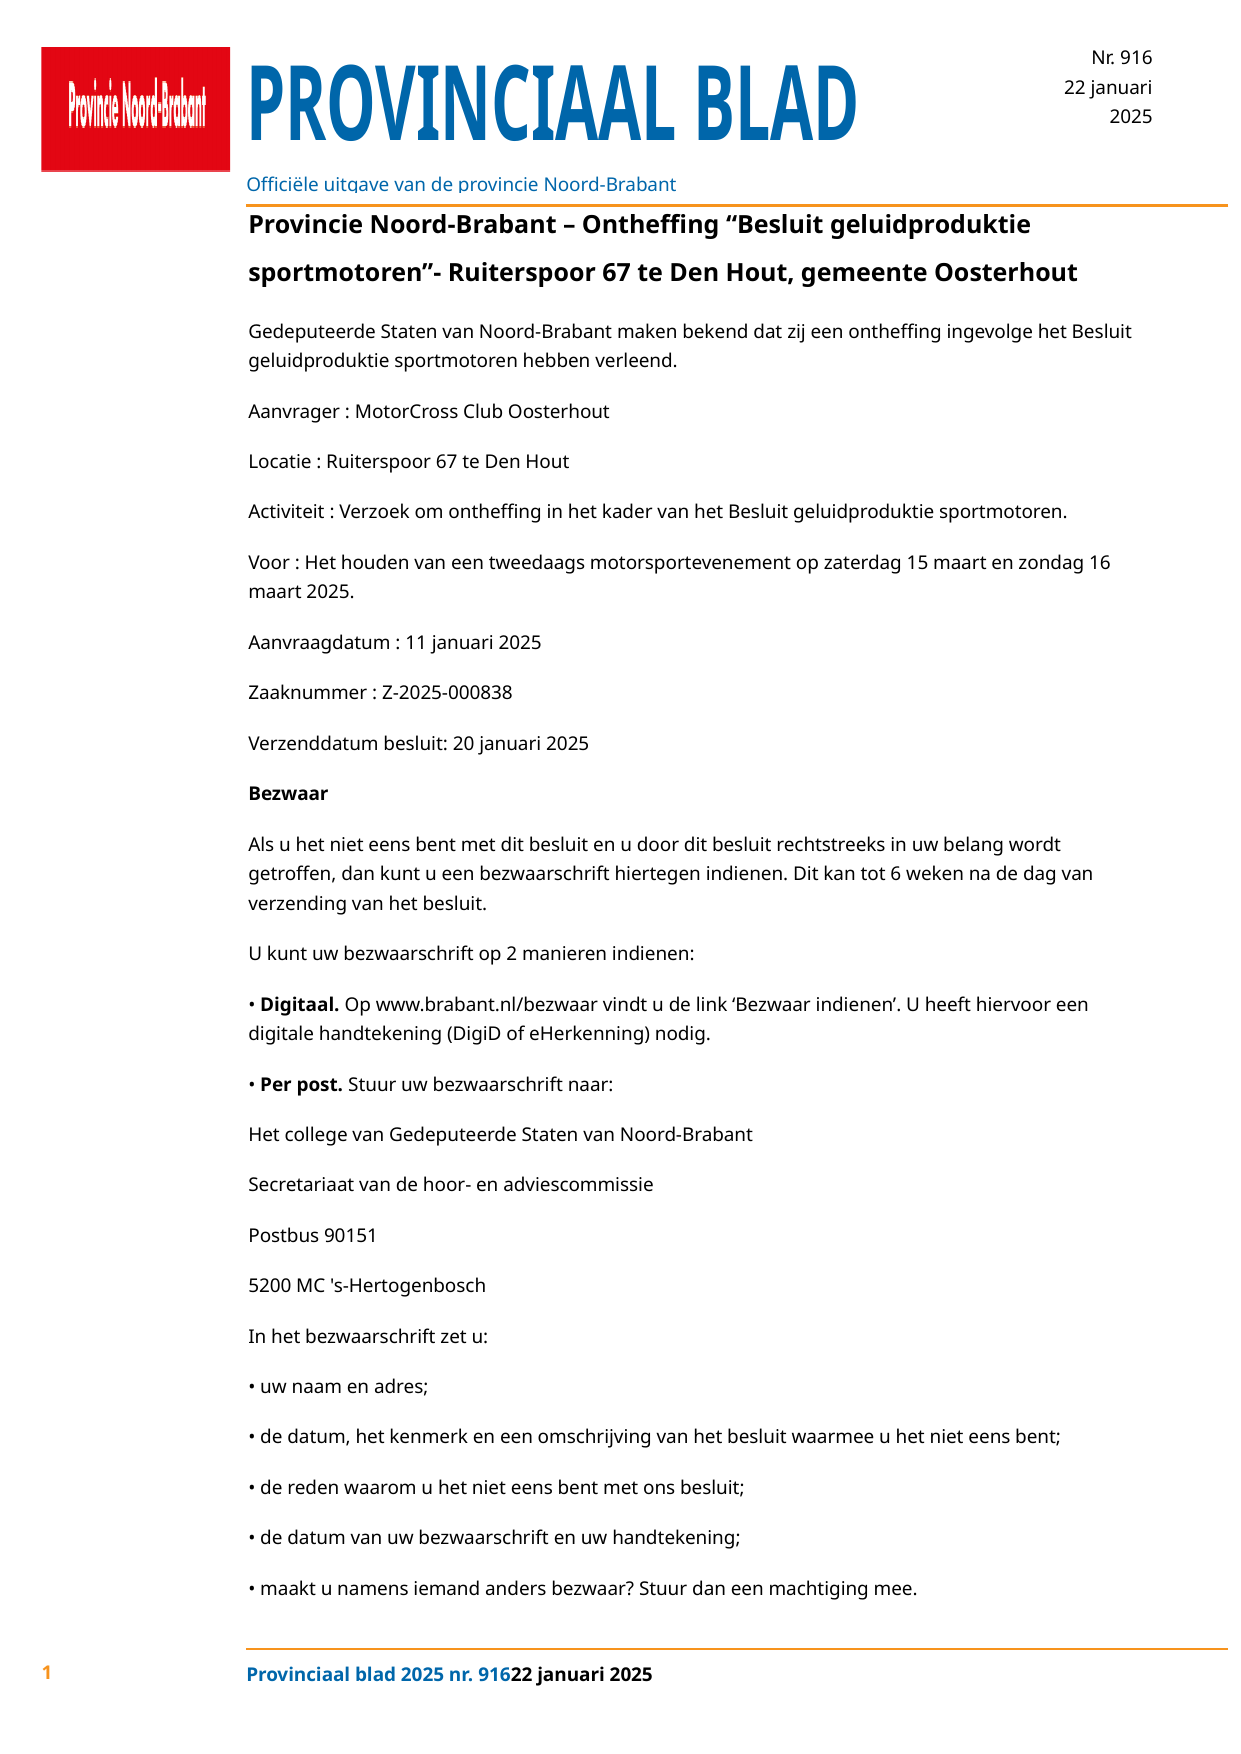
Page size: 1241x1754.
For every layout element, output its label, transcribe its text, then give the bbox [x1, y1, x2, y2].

text Secretariaat van de hoor- en adviescommissie [248, 1172, 1152, 1197]
text Zaaknummer : Z-2025-000838 [248, 679, 1152, 705]
text Aanvraagdatum : 11 januari 2025 [248, 629, 1152, 655]
text Voor : Het houden van een tweedaags motorsportevenement op zaterdag 15 maart en zondag 16 maart 2025. [248, 549, 1152, 604]
text U kunt uw bezwaarschrift op 2 manieren indienen: [248, 940, 1152, 966]
text • Digitaal. Op www.brabant.nl/bezwaar vindt u de link ‘Bezwaar indienen’. U heeft hiervoor een digitale handtekening (DigiD of eHerkenning) nodig. [248, 991, 1152, 1046]
text • maakt u namens iemand anders bezwaar? Stuur dan een machtiging mee. [248, 1575, 1152, 1601]
text • de datum van uw bezwaarschrift en uw handtekening; [248, 1524, 1152, 1550]
text Activiteit : Verzoek om ontheffing in het kader van het Besluit geluidproduktie sportmotoren. [248, 499, 1152, 524]
text • uw naam en adres; [248, 1373, 1152, 1399]
text Gedeputeerde Staten van Noord-Brabant maken bekend dat zij een ontheffing ingevolge het Besluit geluidproduktie sportmotoren hebben verleend. [248, 318, 1152, 373]
text Verzenddatum besluit: 20 januari 2025 [248, 730, 1152, 756]
text Locatie : Ruiterspoor 67 te Den Hout [248, 448, 1152, 474]
text Als u het niet eens bent met dit besluit en u door dit besluit rechtstreeks in uw belang wordt getroffen, dan kunt u een bezwaarschrift hiertegen indienen. Dit kan tot 6 weken na de dag van verzending van het besluit. [248, 831, 1152, 916]
text • Per post. Stuur uw bezwaarschrift naar: [248, 1071, 1152, 1097]
text 5200 MC 's‑Hertogenbosch [248, 1272, 1152, 1298]
text Aanvrager : MotorCross Club Oosterhout [248, 398, 1152, 424]
picture [41, 47, 231, 172]
text Bezwaar [248, 780, 1152, 806]
text In het bezwaarschrift zet u: [248, 1323, 1152, 1349]
text • de reden waarom u het niet eens bent met ons besluit; [248, 1474, 1152, 1500]
text • de datum, het kenmerk en een omschrijving van het besluit waarmee u het niet eens bent; [248, 1424, 1152, 1449]
text Het college van Gedeputeerde Staten van Noord-Brabant [248, 1121, 1152, 1147]
text Postbus 90151 [248, 1222, 1152, 1248]
text Provincie Noord-Brabant – Ontheffing “Besluit geluidproduktie sportmotoren”- Ruiterspoor 67 te Den Hout, gemeente Oosterhout [248, 207, 1152, 288]
